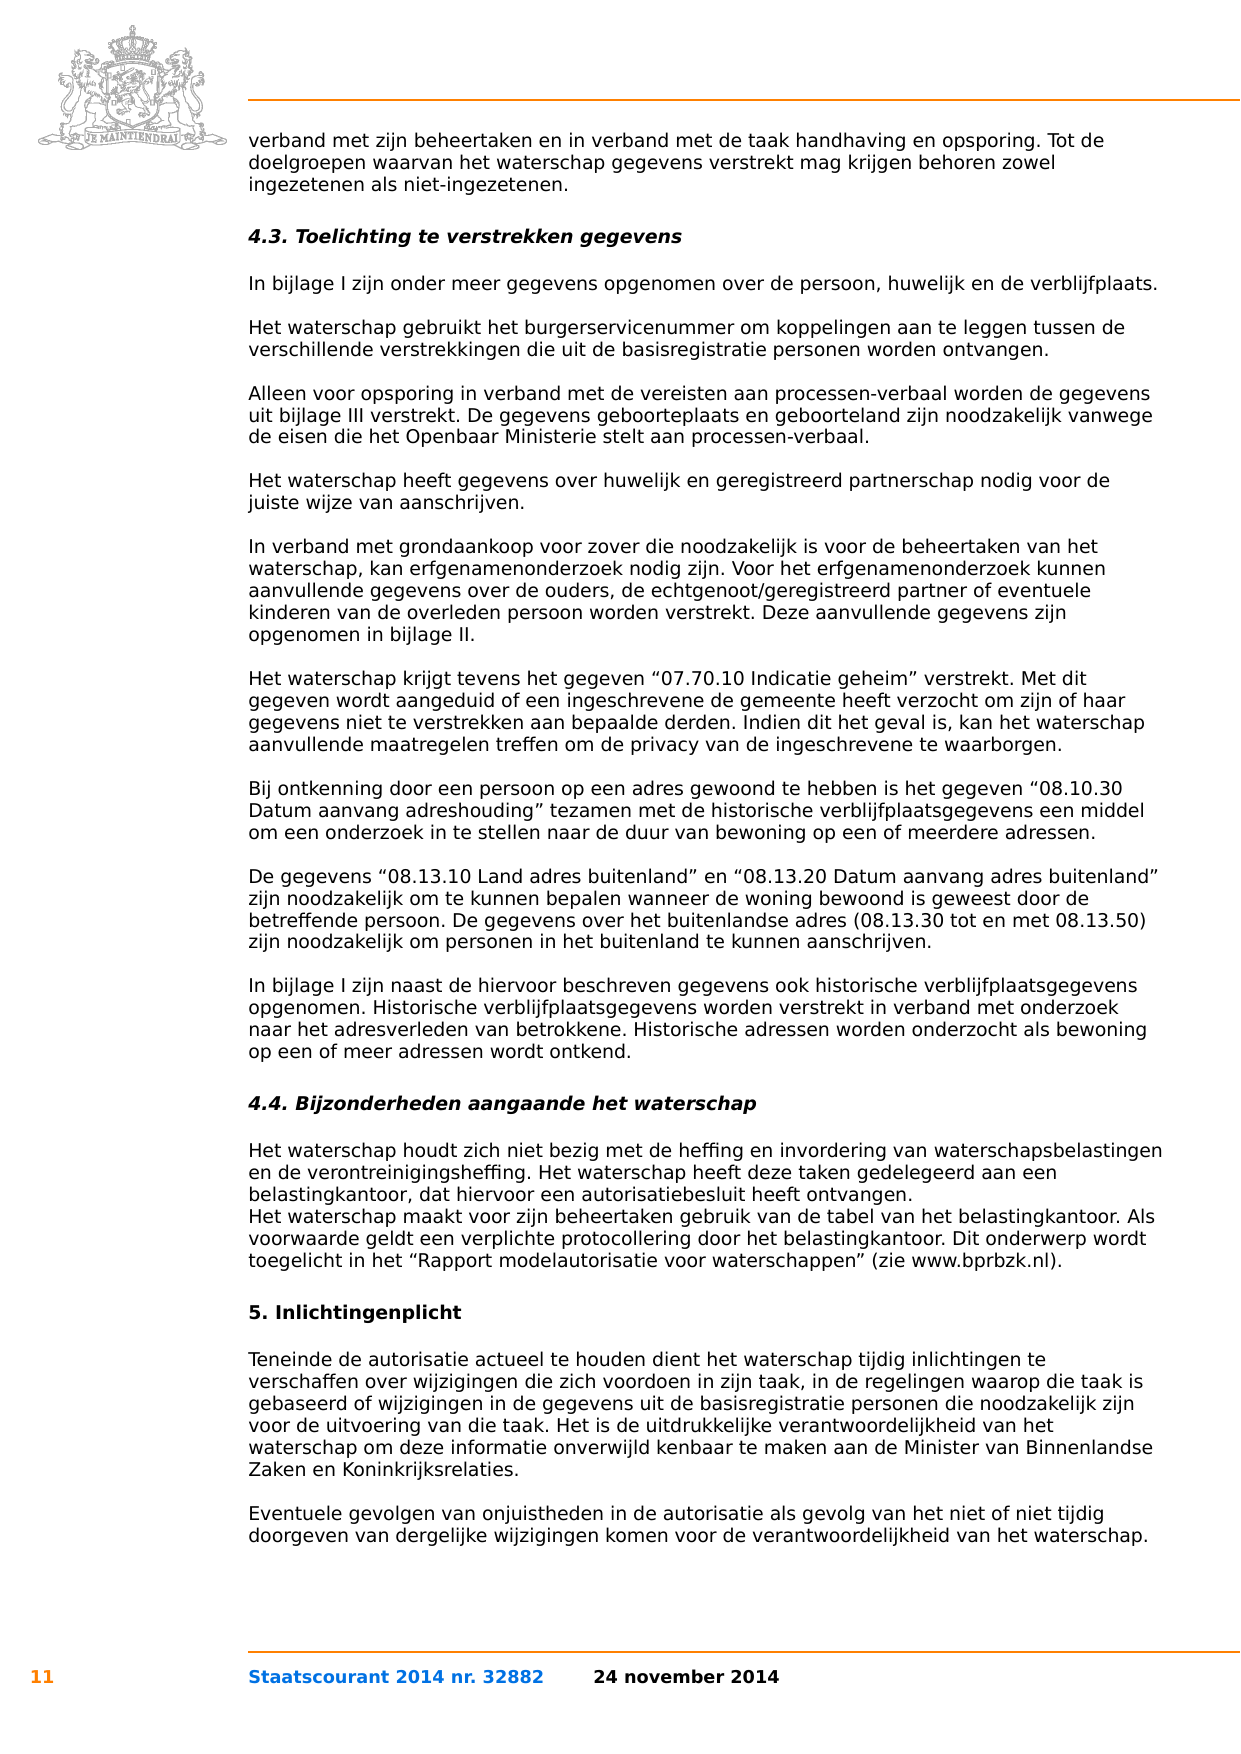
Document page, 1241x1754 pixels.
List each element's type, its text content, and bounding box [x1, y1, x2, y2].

text In bijlage I zijn onder meer gegevens opgenomen over de persoon, huwelijk en de verblijfplaats. [248, 273, 1163, 295]
text verband met zijn beheertaken en in verband met de taak handhaving en opsporing. Tot de doelgroepen waarvan het waterschap gegevens verstrekt mag krijgen behoren zowel ingezetenen als niet-ingezetenen. [248, 130, 1163, 196]
text Eventuele gevolgen van onjuistheden in de autorisatie als gevolg van het niet of niet tijdig doorgeven van dergelijke wijzigingen komen voor de verantwoordelijkheid van het waterschap. [248, 1503, 1163, 1547]
text In verband met grondaankoop voor zover die noodzakelijk is voor de beheertaken van het waterschap, kan erfgenamenonderzoek nodig zijn. Voor het erfgenamenonderzoek kunnen aanvullende gegevens over de ouders, de echtgenoot/geregistreerd partner of eventuele kinderen van de overleden persoon worden verstrekt. Deze aanvullende gegevens zijn opgenomen in bijlage II. [248, 536, 1163, 646]
subtitle 4.3. Toelichting te verstrekken gegevens [248, 226, 1163, 248]
text In bijlage I zijn naast de hiervoor beschreven gegevens ook historische verblijfplaatsgegevens opgenomen. Historische verblijfplaatsgegevens worden verstrekt in verband met onderzoek naar het adresverleden van betrokkene. Historische adressen worden onderzocht als bewoning op een of meer adressen wordt ontkend. [248, 975, 1163, 1063]
text Het waterschap houdt zich niet bezig met de heffing en invordering van waterschapsbelastingen en de verontreinigingsheffing. Het waterschap heeft deze taken gedelegeerd aan een belastingkantoor, dat hiervoor een autorisatiebesluit heeft ontvangen. [248, 1140, 1163, 1206]
text Het waterschap gebruikt het burgerservicenummer om koppelingen aan te leggen tussen de verschillende verstrekkingen die uit de basisregistratie personen worden ontvangen. [248, 317, 1163, 361]
text Bij ontkenning door een persoon op een adres gewoond te hebben is het gegeven “08.10.30 Datum aanvang adreshouding” tezamen met de historische verblijfplaatsgegevens een middel om een onderzoek in te stellen naar de duur van bewoning op een of meerdere adressen. [248, 778, 1163, 844]
text Alleen voor opsporing in verband met de vereisten aan processen-verbaal worden de gegevens uit bijlage III verstrekt. De gegevens geboorteplaats en geboorteland zijn noodzakelijk vanwege de eisen die het Openbaar Ministerie stelt aan processen-verbaal. [248, 382, 1163, 448]
text De gegevens “08.13.10 Land adres buitenland” en “08.13.20 Datum aanvang adres buitenland” zijn noodzakelijk om te kunnen bepalen wanneer de woning bewoond is geweest door de betreffende persoon. De gegevens over het buitenlandse adres (08.13.30 tot en met 08.13.50) zijn noodzakelijk om personen in het buitenland te kunnen aanschrijven. [248, 866, 1163, 953]
text Het waterschap krijgt tevens het gegeven “07.70.10 Indicatie geheim” verstrekt. Met dit gegeven wordt aangeduid of een ingeschrevene de gemeente heeft verzocht om zijn of haar gegevens niet te verstrekken aan bepaalde derden. Indien dit het geval is, kan het waterschap aanvullende maatregelen treffen om de privacy van de ingeschrevene te waarborgen. [248, 668, 1163, 756]
text Het waterschap heeft gegevens over huwelijk en geregistreerd partnerschap nodig voor de juiste wijze van aanschrijven. [248, 470, 1163, 514]
picture [38, 25, 227, 150]
subtitle 4.4. Bijzonderheden aangaande het waterschap [248, 1093, 1163, 1115]
subtitle 5. Inlichtingenplicht [248, 1302, 1163, 1324]
text Het waterschap maakt voor zijn beheertaken gebruik van de tabel van het belastingkantoor. Als voorwaarde geldt een verplichte protocollering door het belastingkantoor. Dit onderwerp wordt toegelicht in het “Rapport modelautorisatie voor waterschappen” (zie www.bprbzk.nl). [248, 1206, 1163, 1272]
text Teneinde de autorisatie actueel te houden dient het waterschap tijdig inlichtingen te verschaffen over wijzigingen die zich voordoen in zijn taak, in de regelingen waarop die taak is gebaseerd of wijzigingen in de gegevens uit de basisregistratie personen die noodzakelijk zijn voor de uitvoering van die taak. Het is de uitdrukkelijke verantwoordelijkheid van het waterschap om deze informatie onverwijld kenbaar te maken aan de Minister van Binnenlandse Zaken en Koninkrijksrelaties. [248, 1349, 1163, 1481]
